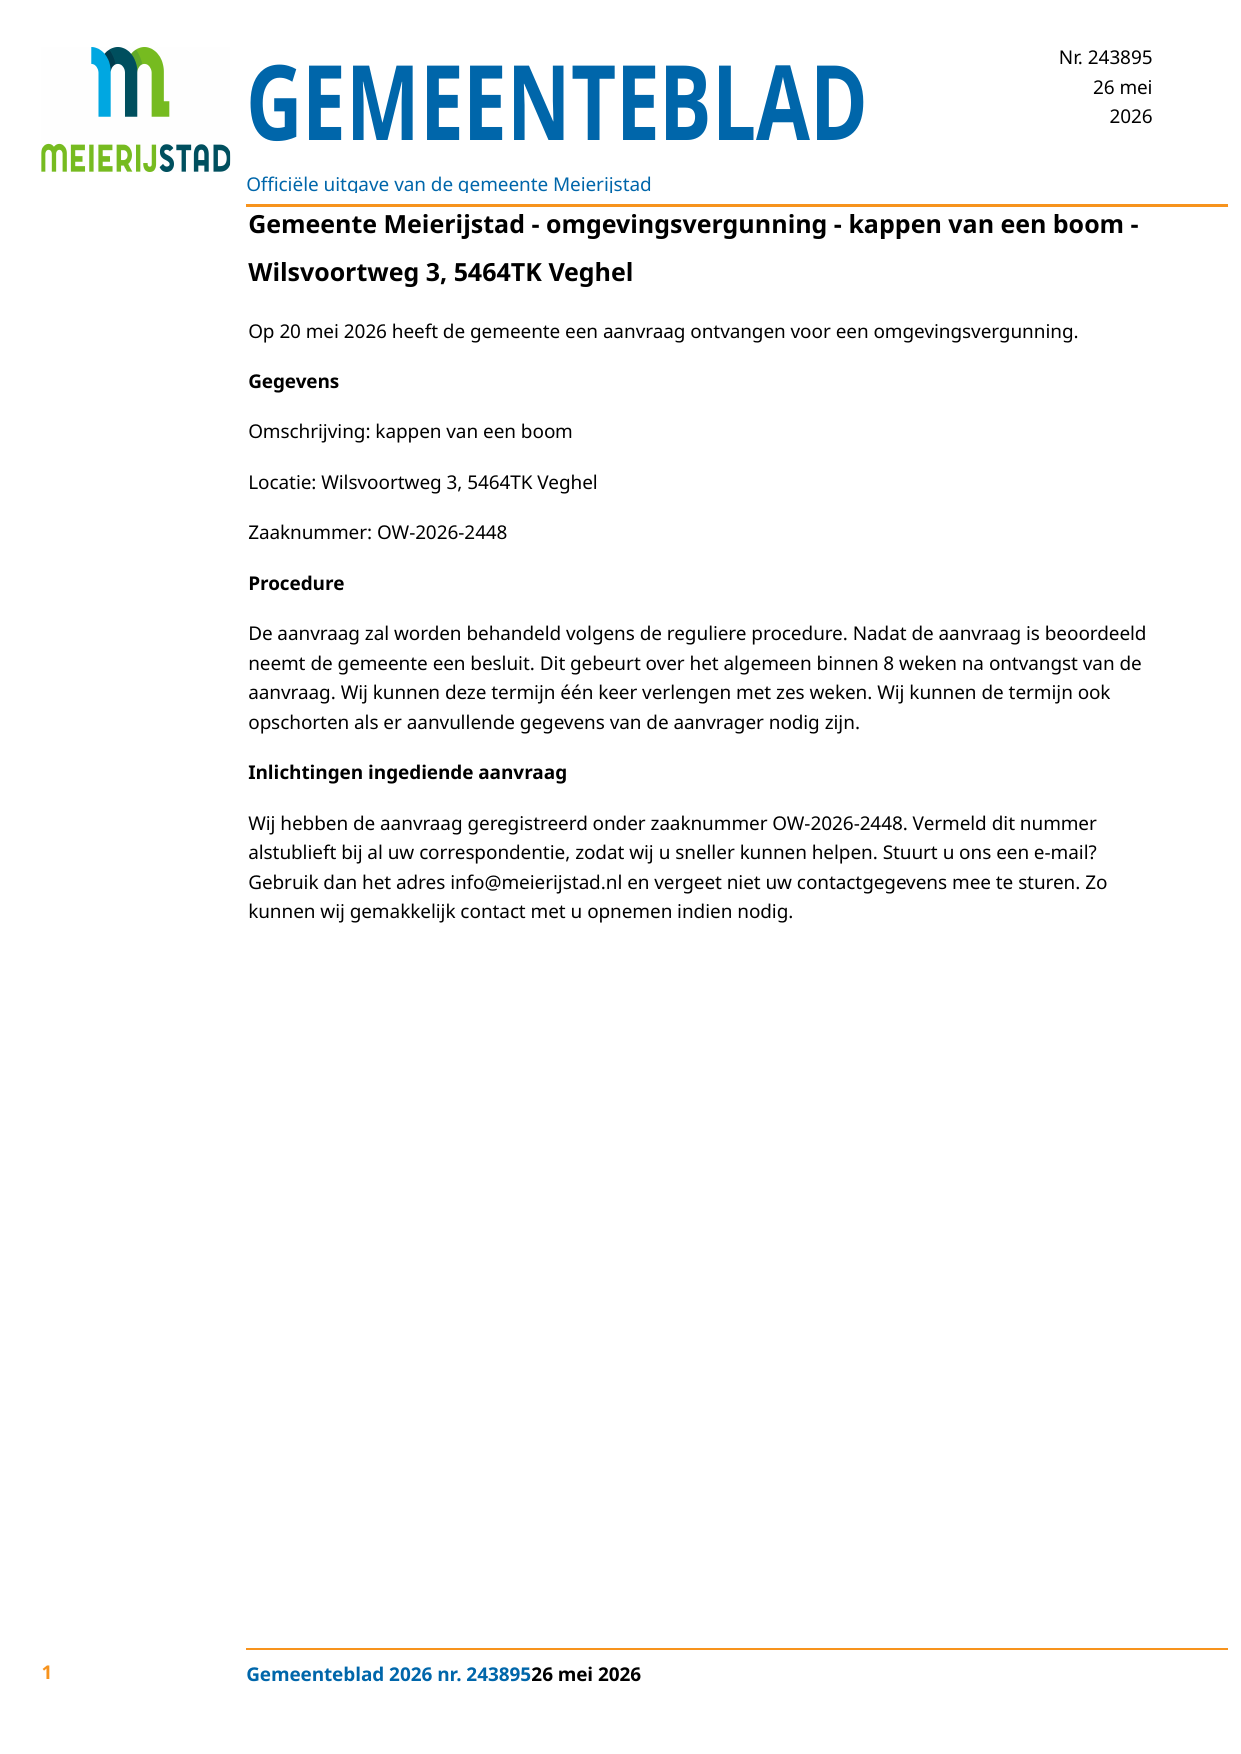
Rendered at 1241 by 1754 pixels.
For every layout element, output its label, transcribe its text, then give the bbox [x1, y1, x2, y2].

text Zaaknummer: OW-2026-2448 [248, 519, 1152, 545]
text Op 20 mei 2026 heeft de gemeente een aanvraag ontvangen voor een omgevingsvergunning. [248, 318, 1152, 344]
text De aanvraag zal worden behandeld volgens de reguliere procedure. Nadat de aanvraag is beoordeeld neemt de gemeente een besluit. Dit gebeurt over het algemeen binnen 8 weken na ontvangst van de aanvraag. Wij kunnen deze termijn één keer verlengen met zes weken. Wij kunnen de termijn ook opschorten als er aanvullende gegevens van de aanvrager nodig zijn. [248, 620, 1152, 735]
text Inlichtingen ingediende aanvraag [248, 759, 1152, 785]
text Omschrijving: kappen van een boom [248, 419, 1152, 444]
text Locatie: Wilsvoortweg 3, 5464TK Veghel [248, 469, 1152, 495]
text Procedure [248, 570, 1152, 596]
picture [41, 47, 231, 172]
text Wij hebben de aanvraag geregistreerd onder zaaknummer OW-2026-2448. Vermeld dit nummer alstublieft bij al uw correspondentie, zodat wij u sneller kunnen helpen. Stuurt u ons een e-mail? Gebruik dan het adres info@meierijstad.nl en vergeet niet uw contactgegevens mee te sturen. Zo kunnen wij gemakkelijk contact met u opnemen indien nodig. [248, 810, 1152, 924]
text Gemeente Meierijstad - omgevingsvergunning - kappen van een boom - Wilsvoortweg 3, 5464TK Veghel [248, 207, 1152, 288]
text Gegevens [248, 368, 1152, 394]
